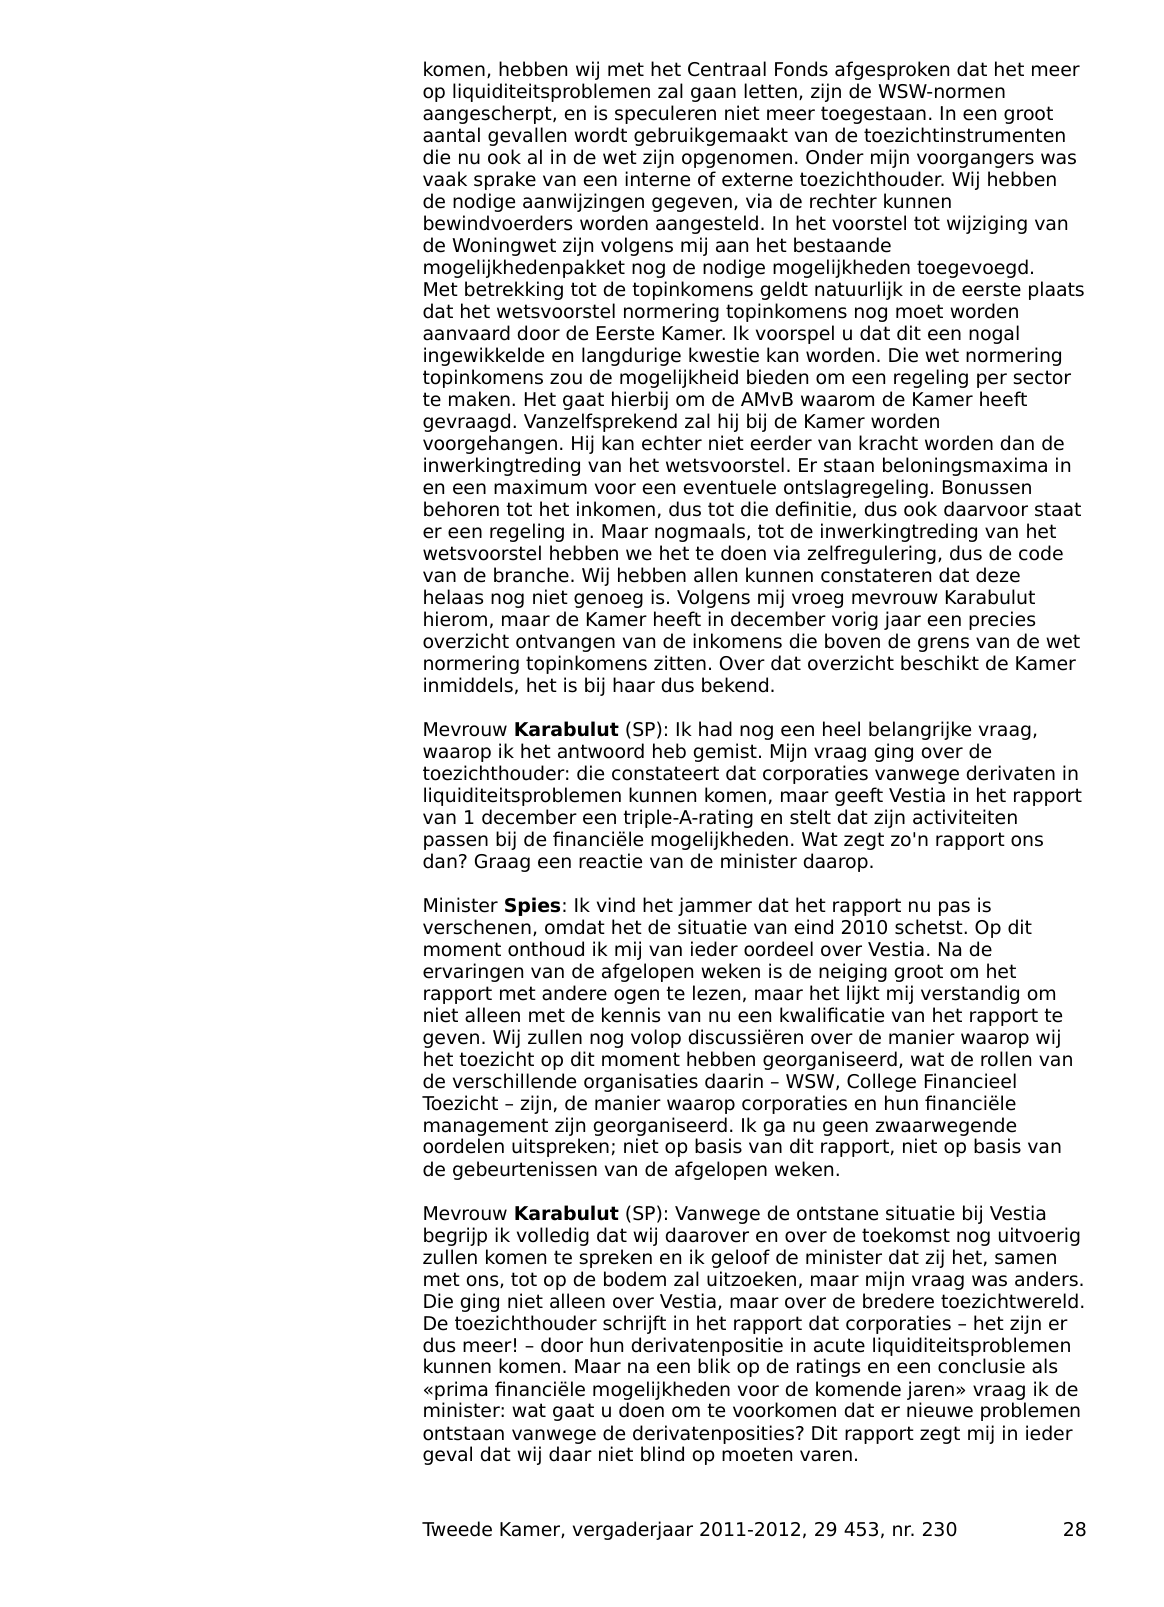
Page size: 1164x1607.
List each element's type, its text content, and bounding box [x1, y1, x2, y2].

text Mevrouw Karabulut (SP): Ik had nog een heel belangrijke vraag, waarop ik het antwoord heb gemist. Mijn vraag ging over de toezichthouder: die constateert dat corporaties vanwege derivaten in liquiditeitsproblemen kunnen komen, maar geeft Vestia in het rapport van 1 december een triple-A-rating en stelt dat zijn activiteiten passen bij de financiële mogelijkheden. Wat zegt zo'n rapport ons dan? Graag een reactie van de minister daarop. [422, 719, 1087, 872]
text Met betrekking tot de topinkomens geldt natuurlijk in de eerste plaats dat het wetsvoorstel normering topinkomens nog moet worden aanvaard door de Eerste Kamer. Ik voorspel u dat dit een nogal ingewikkelde en langdurige kwestie kan worden. Die wet normering topinkomens zou de mogelijkheid bieden om een regeling per sector te maken. Het gaat hierbij om de AMvB waarom de Kamer heeft gevraagd. Vanzelfsprekend zal hij bij de Kamer worden voorgehangen. Hij kan echter niet eerder van kracht worden dan de inwerkingtreding van het wetsvoorstel. Er staan beloningsmaxima in en een maximum voor een eventuele ontslagregeling. Bonussen behoren tot het inkomen, dus tot die definitie, dus ook daarvoor staat er een regeling in. Maar nogmaals, tot de inwerkingtreding van het wetsvoorstel hebben we het te doen via zelfregulering, dus de code van de branche. Wij hebben allen kunnen constateren dat deze helaas nog niet genoeg is. Volgens mij vroeg mevrouw Karabulut hierom, maar de Kamer heeft in december vorig jaar een precies overzicht ontvangen van de inkomens die boven de grens van de wet normering topinkomens zitten. Over dat overzicht beschikt de Kamer inmiddels, het is bij haar dus bekend. [422, 279, 1087, 696]
text Mevrouw Karabulut (SP): Vanwege de ontstane situatie bij Vestia begrijp ik volledig dat wij daarover en over de toekomst nog uitvoerig zullen komen te spreken en ik geloof de minister dat zij het, samen met ons, tot op de bodem zal uitzoeken, maar mijn vraag was anders. Die ging niet alleen over Vestia, maar over de bredere toezichtwereld. De toezichthouder schrijft in het rapport dat corporaties – het zijn er dus meer! – door hun derivatenpositie in acute liquiditeitsproblemen kunnen komen. Maar na een blik op de ratings en een conclusie als «prima financiële mogelijkheden voor de komende jaren» vraag ik de minister: wat gaat u doen om te voorkomen dat er nieuwe problemen ontstaan vanwege de derivatenposities? Dit rapport zegt mij in ieder geval dat wij daar niet blind op moeten varen. [422, 1203, 1087, 1466]
text komen, hebben wij met het Centraal Fonds afgesproken dat het meer op liquiditeitsproblemen zal gaan letten, zijn de WSW-normen aangescherpt, en is speculeren niet meer toegestaan. In een groot aantal gevallen wordt gebruikgemaakt van de toezichtinstrumenten die nu ook al in de wet zijn opgenomen. Onder mijn voorgangers was vaak sprake van een interne of externe toezichthouder. Wij hebben de nodige aanwijzingen gegeven, via de rechter kunnen bewindvoerders worden aangesteld. In het voorstel tot wijziging van de Woningwet zijn volgens mij aan het bestaande mogelijkhedenpakket nog de nodige mogelijkheden toegevoegd. [422, 59, 1087, 279]
text Minister Spies: Ik vind het jammer dat het rapport nu pas is verschenen, omdat het de situatie van eind 2010 schetst. Op dit moment onthoud ik mij van ieder oordeel over Vestia. Na de ervaringen van de afgelopen weken is de neiging groot om het rapport met andere ogen te lezen, maar het lijkt mij verstandig om niet alleen met de kennis van nu een kwalificatie van het rapport te geven. Wij zullen nog volop discussiëren over de manier waarop wij het toezicht op dit moment hebben georganiseerd, wat de rollen van de verschillende organisaties daarin – WSW, College Financieel Toezicht – zijn, de manier waarop corporaties en hun financiële management zijn georganiseerd. Ik ga nu geen zwaarwegende oordelen uitspreken; niet op basis van dit rapport, niet op basis van de gebeurtenissen van de afgelopen weken. [422, 895, 1087, 1180]
